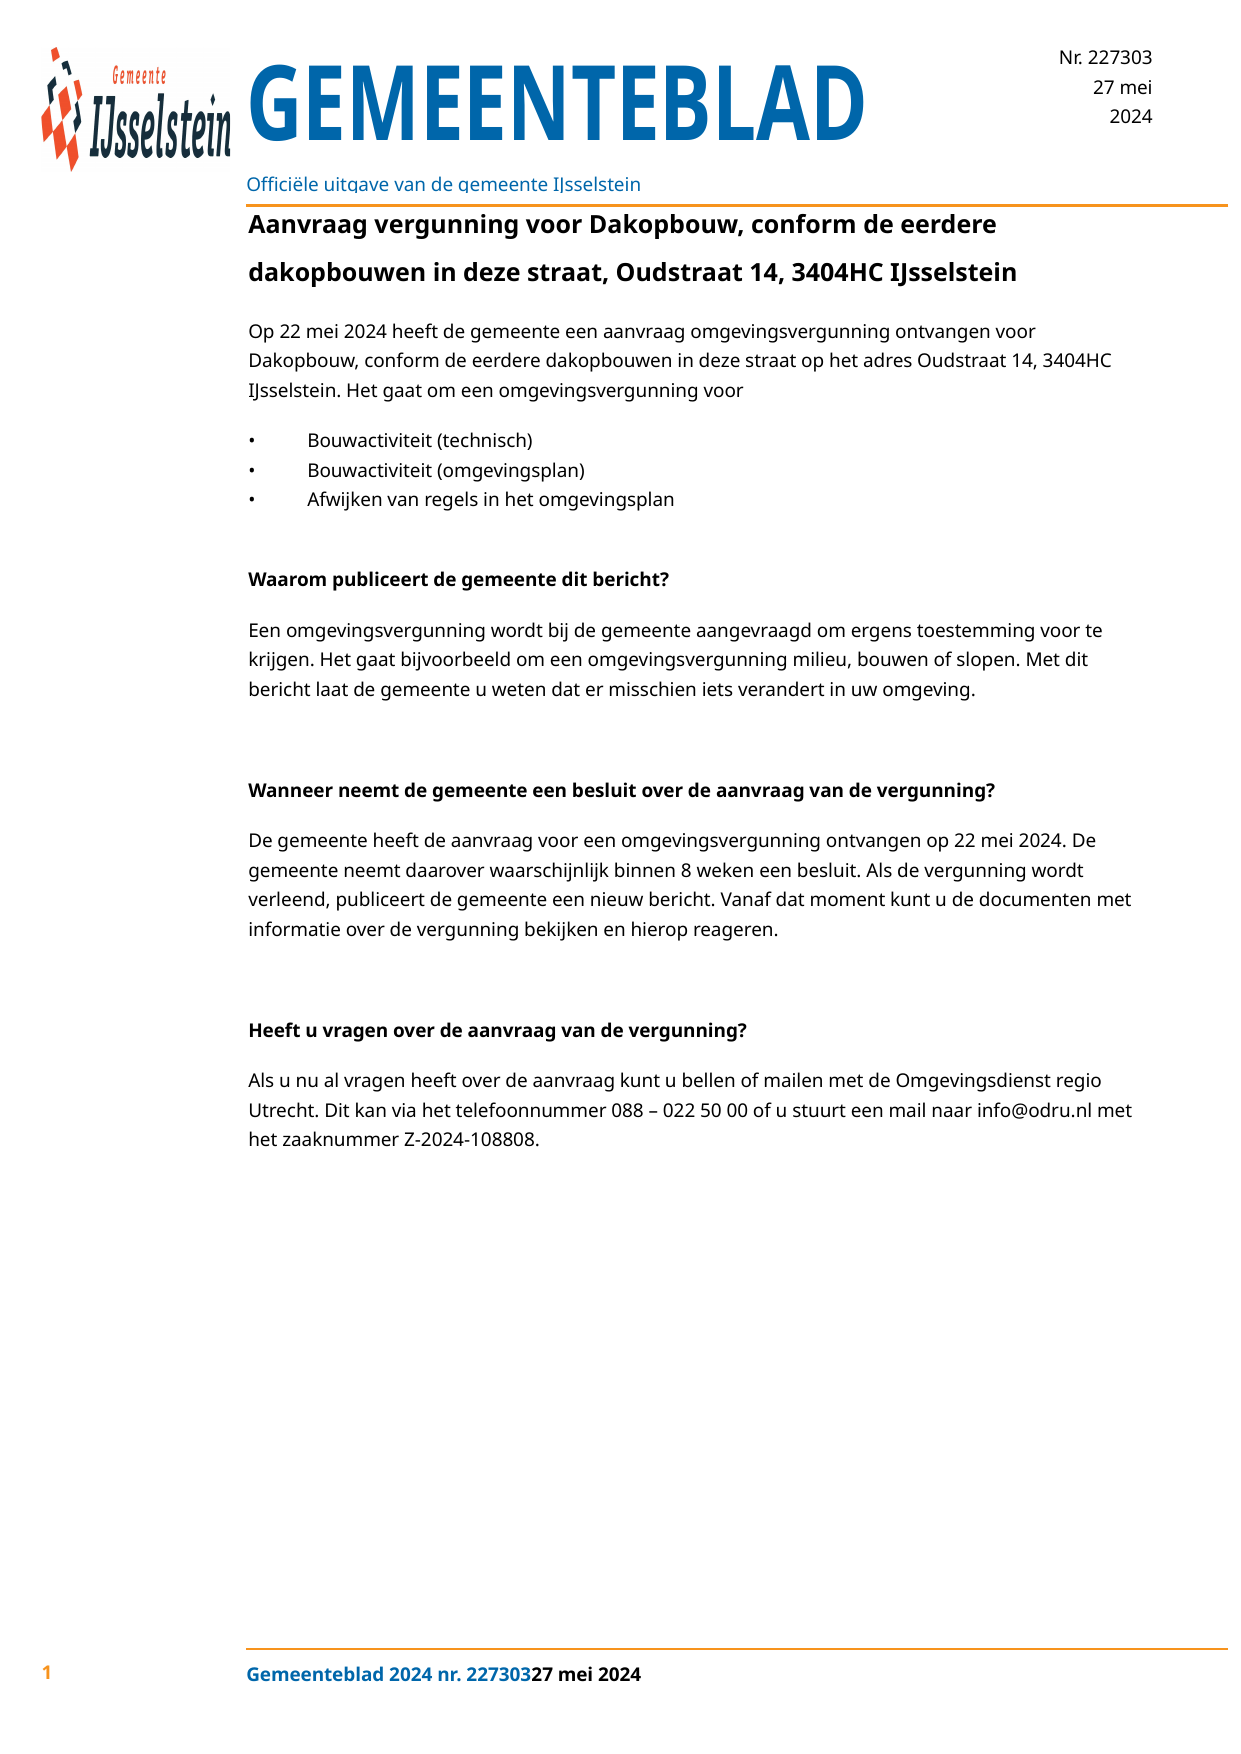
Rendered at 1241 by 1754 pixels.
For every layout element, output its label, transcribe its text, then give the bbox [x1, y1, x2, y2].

list Afwijken van regels in het omgevingsplan [248, 487, 1152, 512]
text Als u nu al vragen heeft over de aanvraag kunt u bellen of mailen met de Omgevingsdienst regio Utrecht. Dit kan via het telefoonnummer 088 – 022 50 00 of u stuurt een mail naar info@odru.nl met het zaaknummer Z-2024-108808. [248, 1067, 1152, 1152]
list Bouwactiviteit (omgevingsplan) [248, 457, 1152, 483]
text Een omgevingsvergunning wordt bij de gemeente aangevraagd om ergens toestemming voor te krijgen. Het gaat bijvoorbeeld om een omgevingsvergunning milieu, bouwen of slopen. Met dit bericht laat de gemeente u weten dat er misschien iets verandert in uw omgeving. [248, 617, 1152, 702]
text Op 22 mei 2024 heeft de gemeente een aanvraag omgevingsvergunning ontvangen voor Dakopbouw, conform de eerdere dakopbouwen in deze straat op het adres Oudstraat 14, 3404HC IJsselstein. Het gaat om een omgevingsvergunning voor [248, 318, 1152, 403]
picture [41, 47, 231, 172]
text Wanneer neemt de gemeente een besluit over de aanvraag van de vergunning? [248, 777, 1152, 803]
text Waarom publiceert de gemeente dit bericht? [248, 567, 1152, 592]
text Heeft u vragen over de aanvraag van de vergunning? [248, 1017, 1152, 1043]
text De gemeente heeft de aanvraag voor een omgevingsvergunning ontvangen op 22 mei 2024. De gemeente neemt daarover waarschijnlijk binnen 8 weken een besluit. Als de vergunning wordt verleend, publiceert de gemeente een nieuw bericht. Vanaf dat moment kunt u de documenten met informatie over de vergunning bekijken en hierop reageren. [248, 827, 1152, 942]
text Aanvraag vergunning voor Dakopbouw, conform de eerdere dakopbouwen in deze straat, Oudstraat 14, 3404HC IJsselstein [248, 207, 1152, 288]
list Bouwactiviteit (technisch) [248, 427, 1152, 453]
